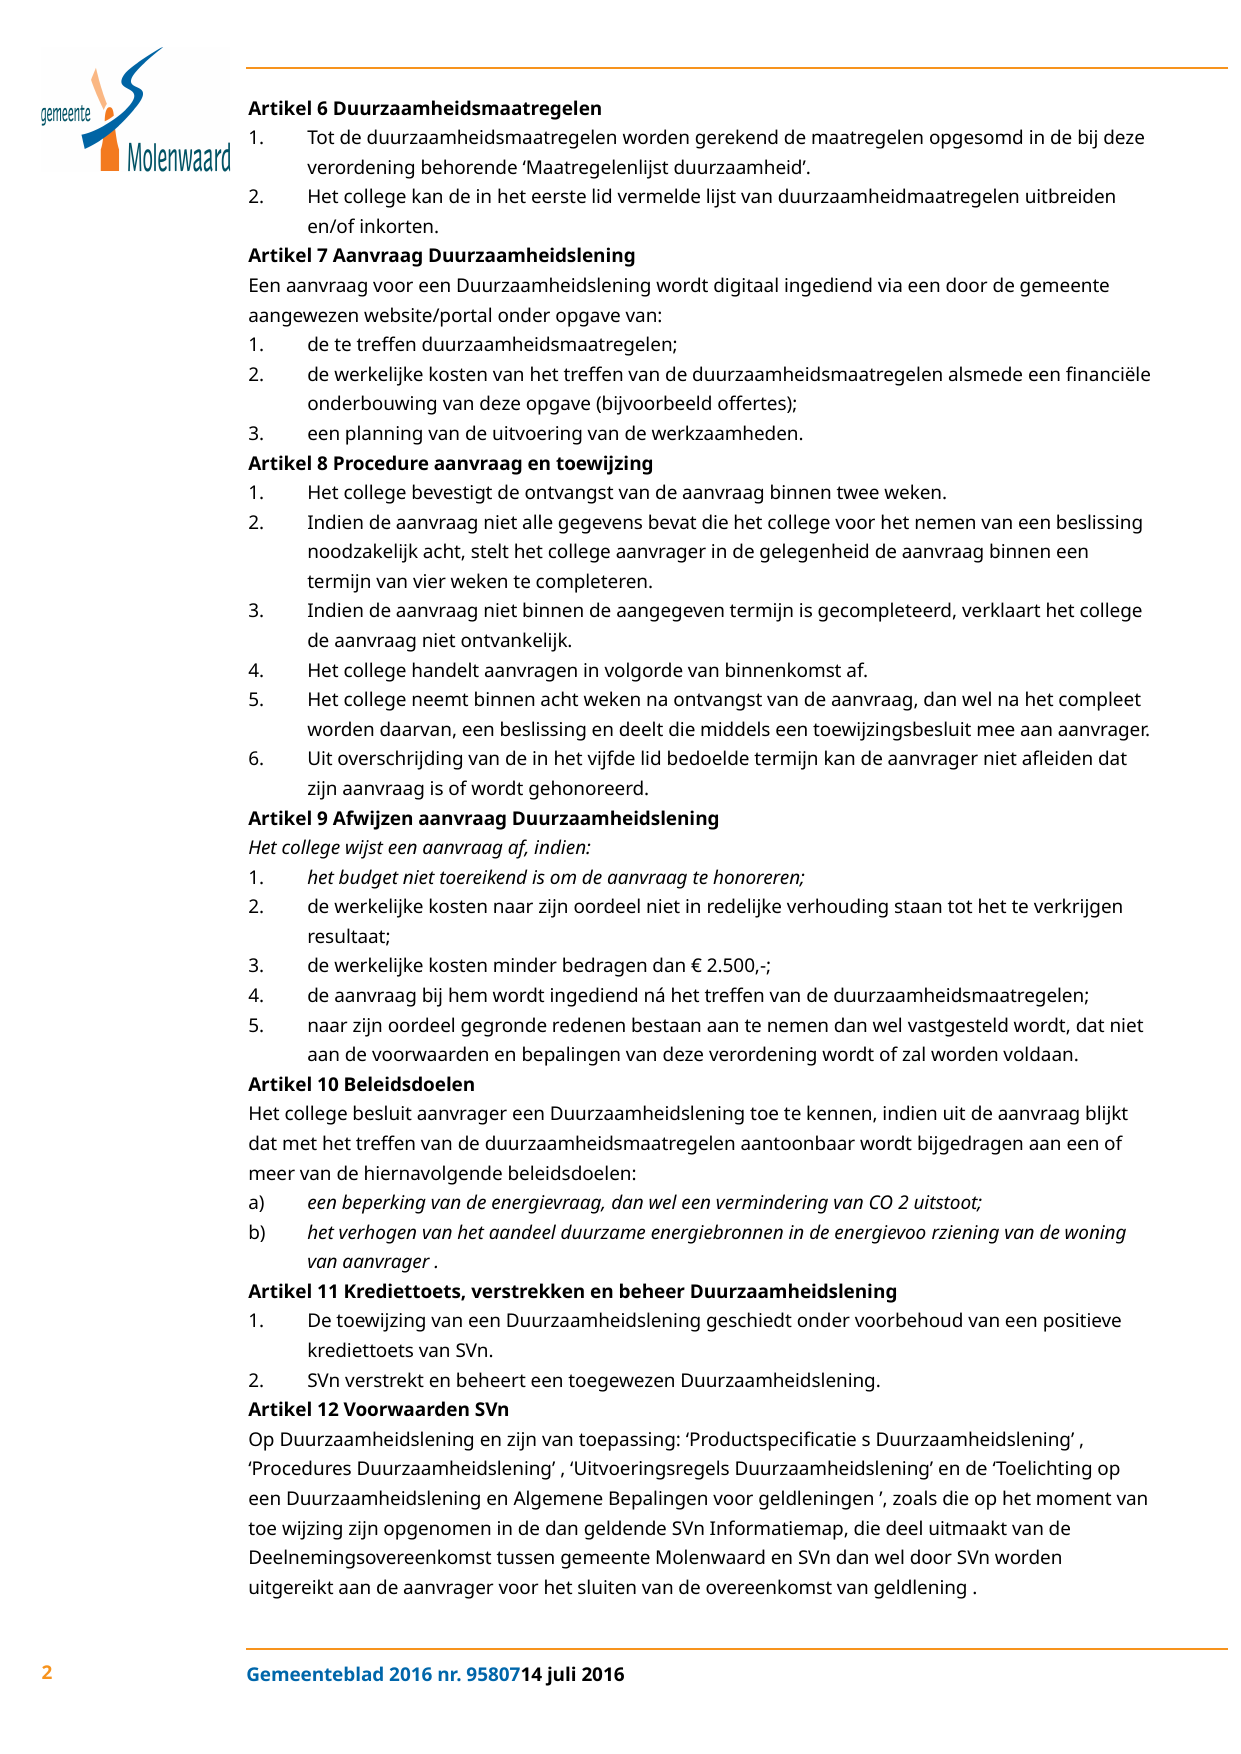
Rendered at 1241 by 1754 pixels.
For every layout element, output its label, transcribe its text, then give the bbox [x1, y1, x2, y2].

text Artikel 7 Aanvraag Duurzaamheidslening [248, 243, 1152, 268]
list Het college kan de in het eerste lid vermelde lijst van duurzaamheidmaatregelen uitbreiden en/of inkorten. [248, 183, 1152, 239]
list een beperking van de energievraag, dan wel een vermindering van CO 2 uitstoot; [248, 1189, 1152, 1215]
list het verhogen van het aandeel duurzame energiebronnen in de energievoo rziening van de woning van aanvrager . [248, 1219, 1152, 1274]
text Op Duurzaamheidslening en zijn van toepassing: ‘Productspecificatie s Duurzaamheidslening’ , ‘Procedures Duurzaamheidslening’ , ‘Uitvoeringsregels Duurzaamheidslening’ en de ‘Toelichting op een Duurzaamheidslening en Algemene Bepalingen voor geldleningen ’, zoals die op het moment van toe wijzing zijn opgenomen in de dan geldende SVn Informatiemap, die deel uitmaakt van de Deelnemingsovereenkomst tussen gemeente Molenwaard en SVn dan wel door SVn worden uitgereikt aan de aanvrager voor het sluiten van de overeenkomst van geldlening . [248, 1426, 1152, 1600]
picture [41, 47, 231, 172]
list de aanvraag bij hem wordt ingediend ná het treffen van de duurzaamheidsmaatregelen; [248, 982, 1152, 1008]
text Artikel 9 Afwijzen aanvraag Duurzaamheidslening [248, 805, 1152, 831]
list de werkelijke kosten minder bedragen dan € 2.500,-; [248, 953, 1152, 978]
list De toewijzing van een Duurzaamheidslening geschiedt onder voorbehoud van een positieve krediettoets van SVn. [248, 1308, 1152, 1363]
list de werkelijke kosten van het treffen van de duurzaamheidsmaatregelen alsmede een financiële onderbouwing van deze opgave (bijvoorbeeld offertes); [248, 361, 1152, 416]
list Tot de duurzaamheidsmaatregelen worden gerekend de maatregelen opgesomd in de bij deze verordening behorende ‘Maatregelenlijst duurzaamheid’. [248, 124, 1152, 180]
list Het college neemt binnen acht weken na ontvangst van de aanvraag, dan wel na het compleet worden daarvan, een beslissing en deelt die middels een toewijzingsbesluit mee aan aanvrager. [248, 686, 1152, 742]
text Artikel 6 Duurzaamheidsmaatregelen [248, 95, 1152, 121]
list Uit overschrijding van de in het vijfde lid bedoelde termijn kan de aanvrager niet afleiden dat zijn aanvraag is of wordt gehonoreerd. [248, 746, 1152, 801]
list de te treffen duurzaamheidsmaatregelen; [248, 331, 1152, 357]
text Het college wijst een aanvraag af, indien: [248, 834, 1152, 860]
list Indien de aanvraag niet alle gegevens bevat die het college voor het nemen van een beslissing noodzakelijk acht, stelt het college aanvrager in de gelegenheid de aanvraag binnen een termijn van vier weken te completeren. [248, 509, 1152, 594]
text Artikel 12 Voorwaarden SVn [248, 1396, 1152, 1422]
list SVn verstrekt en beheert een toegewezen Duurzaamheidslening. [248, 1367, 1152, 1393]
list Het college handelt aanvragen in volgorde van binnenkomst af. [248, 657, 1152, 683]
list Indien de aanvraag niet binnen de aangegeven termijn is gecompleteerd, verklaart het college de aanvraag niet ontvankelijk. [248, 598, 1152, 653]
text Artikel 8 Procedure aanvraag en toewijzing [248, 450, 1152, 476]
list een planning van de uitvoering van de werkzaamheden. [248, 420, 1152, 446]
text Het college besluit aanvrager een Duurzaamheidslening toe te kennen, indien uit de aanvraag blijkt dat met het treffen van de duurzaamheidsmaatregelen aantoonbaar wordt bijgedragen aan een of meer van de hiernavolgende beleidsdoelen: [248, 1101, 1152, 1186]
list de werkelijke kosten naar zijn oordeel niet in redelijke verhouding staan tot het te verkrijgen resultaat; [248, 893, 1152, 949]
text Artikel 11 Krediettoets, verstrekken en beheer Duurzaamheidslening [248, 1278, 1152, 1304]
text Artikel 10 Beleidsdoelen [248, 1071, 1152, 1097]
list het budget niet toereikend is om de aanvraag te honoreren; [248, 864, 1152, 890]
text Een aanvraag voor een Duurzaamheidslening wordt digitaal ingediend via een door de gemeente aangewezen website/portal onder opgave van: [248, 272, 1152, 328]
list naar zijn oordeel gegronde redenen bestaan aan te nemen dan wel vastgesteld wordt, dat niet aan de voorwaarden en bepalingen van deze verordening wordt of zal worden voldaan. [248, 1012, 1152, 1067]
list Het college bevestigt de ontvangst van de aanvraag binnen twee weken. [248, 479, 1152, 505]
